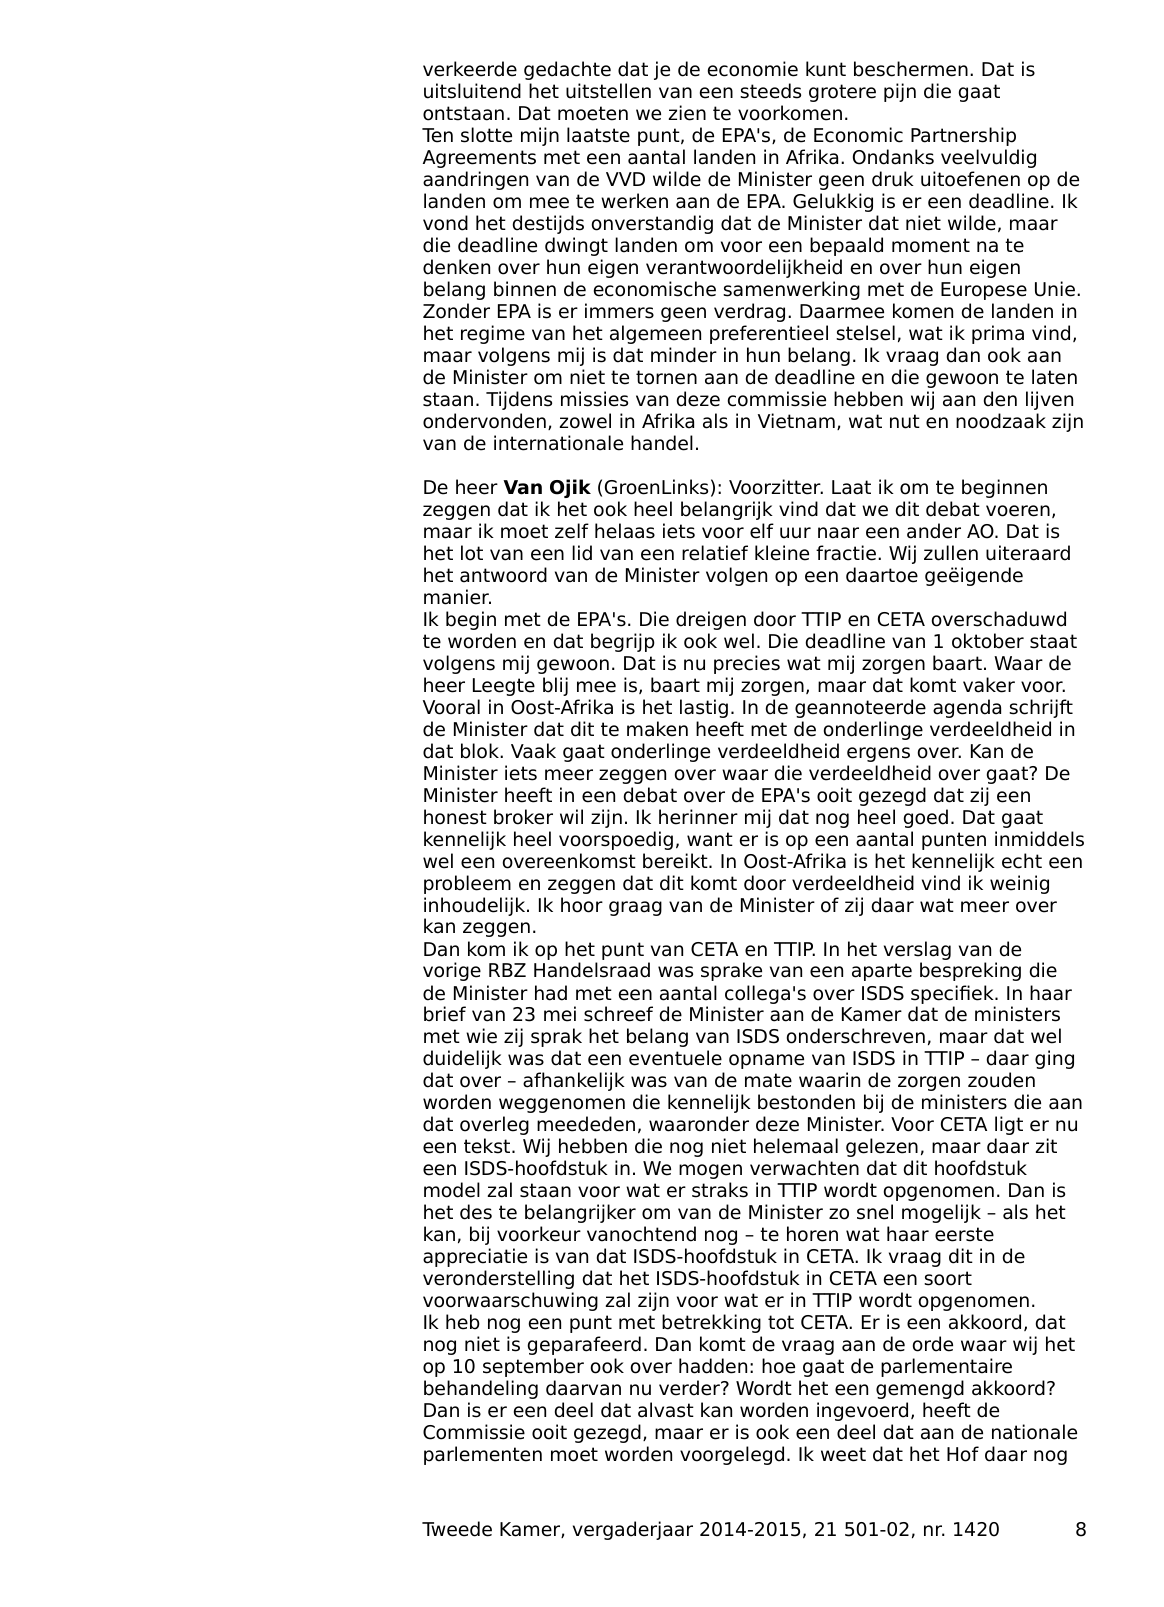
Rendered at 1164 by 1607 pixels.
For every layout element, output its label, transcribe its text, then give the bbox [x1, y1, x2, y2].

text Ik begin met de EPA's. Die dreigen door TTIP en CETA overschaduwd te worden en dat begrijp ik ook wel. Die deadline van 1 oktober staat volgens mij gewoon. Dat is nu precies wat mij zorgen baart. Waar de heer Leegte blij mee is, baart mij zorgen, maar dat komt vaker voor. Vooral in Oost-Afrika is het lastig. In de geannoteerde agenda schrijft de Minister dat dit te maken heeft met de onderlinge verdeeldheid in dat blok. Vaak gaat onderlinge verdeeldheid ergens over. Kan de Minister iets meer zeggen over waar die verdeeldheid over gaat? De Minister heeft in een debat over de EPA's ooit gezegd dat zij een honest broker wil zijn. Ik herinner mij dat nog heel goed. Dat gaat kennelijk heel voorspoedig, want er is op een aantal punten inmiddels wel een overeenkomst bereikt. In Oost-Afrika is het kennelijk echt een probleem en zeggen dat dit komt door verdeeldheid vind ik weinig inhoudelijk. Ik hoor graag van de Minister of zij daar wat meer over kan zeggen. [422, 609, 1087, 938]
text Ik heb nog een punt met betrekking tot CETA. Er is een akkoord, dat nog niet is geparafeerd. Dan komt de vraag aan de orde waar wij het op 10 september ook over hadden: hoe gaat de parlementaire behandeling daarvan nu verder? Wordt het een gemengd akkoord? Dan is er een deel dat alvast kan worden ingevoerd, heeft de Commissie ooit gezegd, maar er is ook een deel dat aan de nationale parlementen moet worden voorgelegd. Ik weet dat het Hof daar nog [422, 1312, 1087, 1466]
text Ten slotte mijn laatste punt, de EPA's, de Economic Partnership Agreements met een aantal landen in Afrika. Ondanks veelvuldig aandringen van de VVD wilde de Minister geen druk uitoefenen op de landen om mee te werken aan de EPA. Gelukkig is er een deadline. Ik vond het destijds onverstandig dat de Minister dat niet wilde, maar die deadline dwingt landen om voor een bepaald moment na te denken over hun eigen verantwoordelijkheid en over hun eigen belang binnen de economische samenwerking met de Europese Unie. Zonder EPA is er immers geen verdrag. Daarmee komen de landen in het regime van het algemeen preferentieel stelsel, wat ik prima vind, maar volgens mij is dat minder in hun belang. Ik vraag dan ook aan de Minister om niet te tornen aan de deadline en die gewoon te laten staan. Tijdens missies van deze commissie hebben wij aan den lijven ondervonden, zowel in Afrika als in Vietnam, wat nut en noodzaak zijn van de internationale handel. [422, 125, 1087, 455]
text De heer Van Ojik (GroenLinks): Voorzitter. Laat ik om te beginnen zeggen dat ik het ook heel belangrijk vind dat we dit debat voeren, maar ik moet zelf helaas iets voor elf uur naar een ander AO. Dat is het lot van een lid van een relatief kleine fractie. Wij zullen uiteraard het antwoord van de Minister volgen op een daartoe geëigende manier. [422, 477, 1087, 609]
text Dan kom ik op het punt van CETA en TTIP. In het verslag van de vorige RBZ Handelsraad was sprake van een aparte bespreking die de Minister had met een aantal collega's over ISDS specifiek. In haar brief van 23 mei schreef de Minister aan de Kamer dat de ministers met wie zij sprak het belang van ISDS onderschreven, maar dat wel duidelijk was dat een eventuele opname van ISDS in TTIP – daar ging dat over – afhankelijk was van de mate waarin de zorgen zouden worden weggenomen die kennelijk bestonden bij de ministers die aan dat overleg meededen, waaronder deze Minister. Voor CETA ligt er nu een tekst. Wij hebben die nog niet helemaal gelezen, maar daar zit een ISDS-hoofdstuk in. We mogen verwachten dat dit hoofdstuk model zal staan voor wat er straks in TTIP wordt opgenomen. Dan is het des te belangrijker om van de Minister zo snel mogelijk – als het kan, bij voorkeur vanochtend nog – te horen wat haar eerste appreciatie is van dat ISDS-hoofdstuk in CETA. Ik vraag dit in de veronderstelling dat het ISDS-hoofdstuk in CETA een soort voorwaarschuwing zal zijn voor wat er in TTIP wordt opgenomen. [422, 938, 1087, 1312]
text verkeerde gedachte dat je de economie kunt beschermen. Dat is uitsluitend het uitstellen van een steeds grotere pijn die gaat ontstaan. Dat moeten we zien te voorkomen. [422, 59, 1087, 125]
